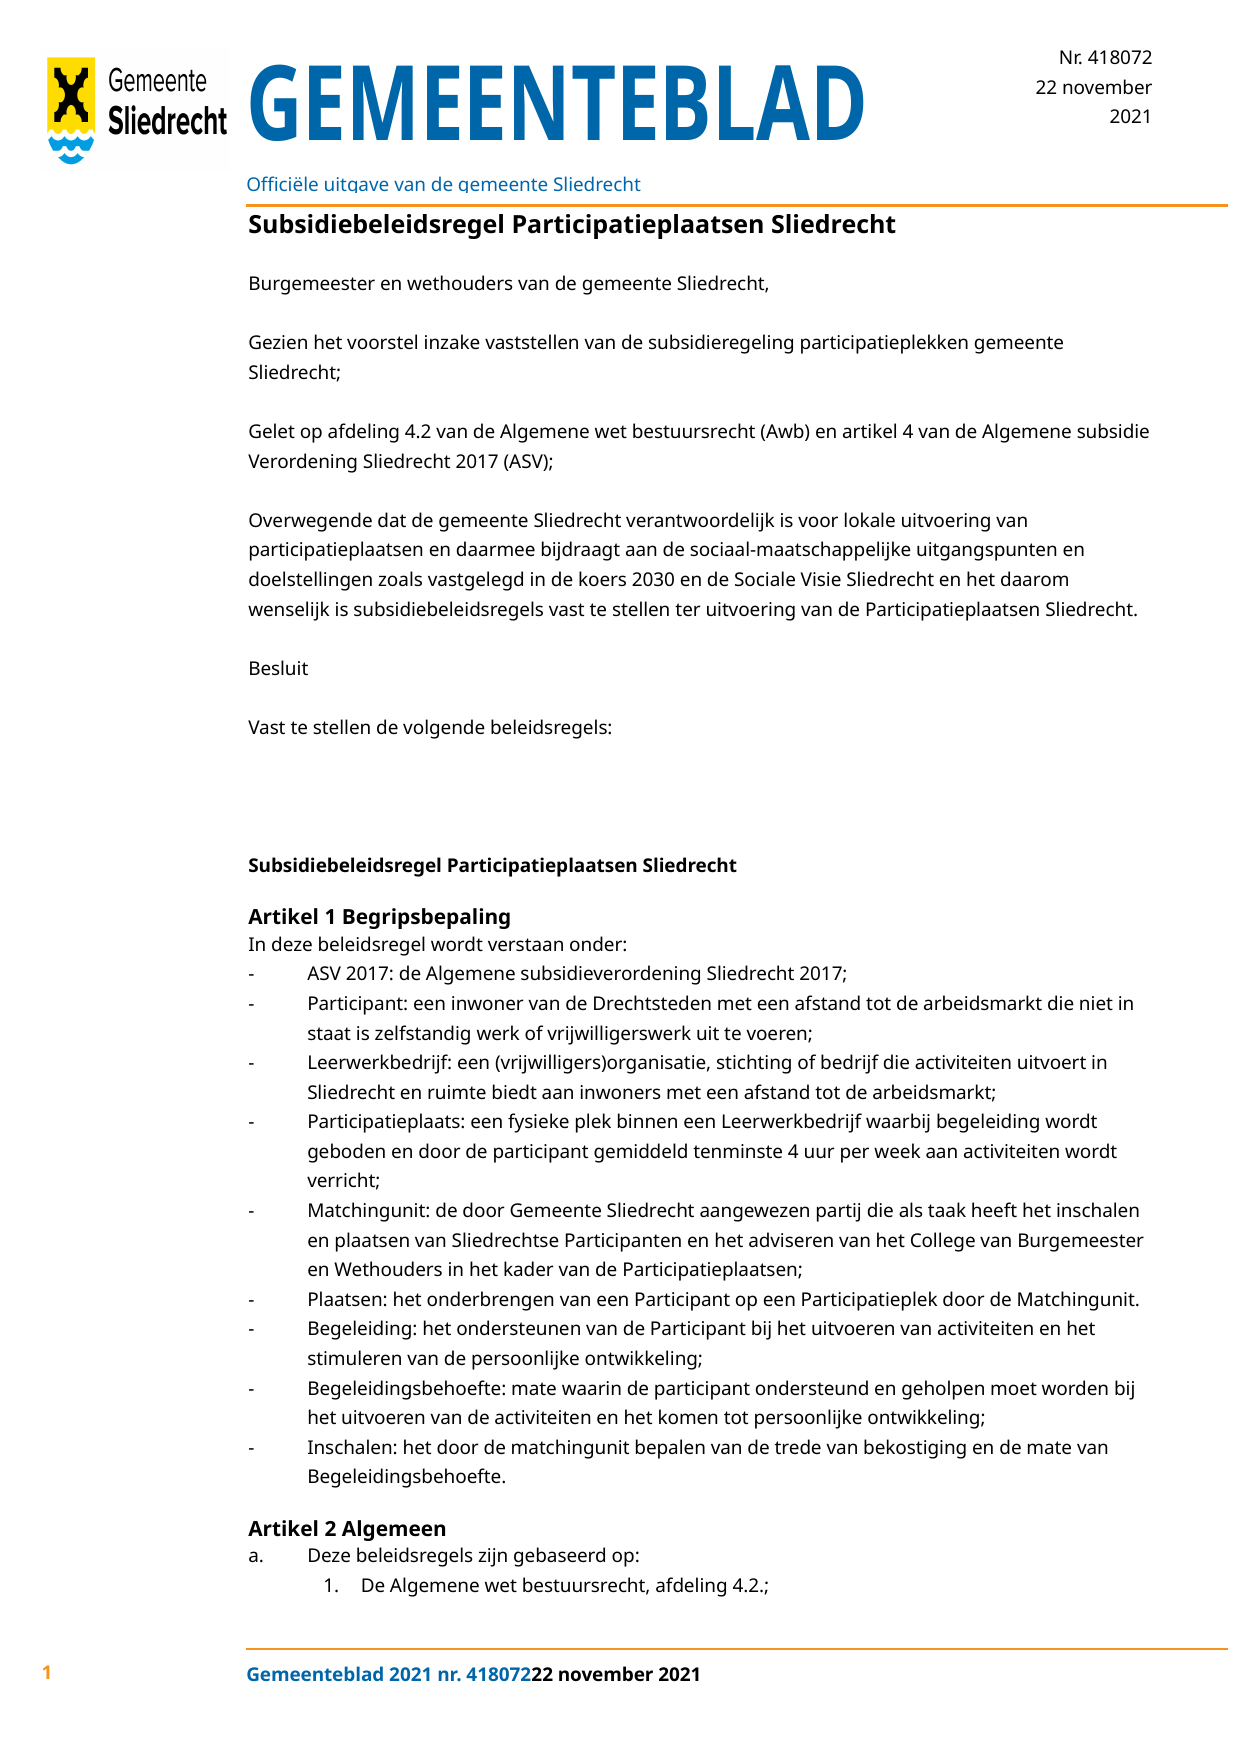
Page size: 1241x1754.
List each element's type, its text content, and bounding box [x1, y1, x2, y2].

text Burgemeester en wethouders van de gemeente Sliedrecht, [248, 270, 1152, 296]
text Overwegende dat de gemeente Sliedrecht verantwoordelijk is voor lokale uitvoering van participatieplaatsen en daarmee bijdraagt aan de sociaal-maatschappelijke uitgangspunten en doelstellingen zoals vastgelegd in de koers 2030 en de Sociale Visie Sliedrecht en het daarom wenselijk is subsidiebeleidsregels vast te stellen ter uitvoering van de Participatieplaatsen Sliedrecht. [248, 507, 1152, 621]
list Begeleidingsbehoefte: mate waarin de participant ondersteund en geholpen moet worden bij het uitvoeren van de activiteiten en het komen tot persoonlijke ontwikkeling; [248, 1375, 1152, 1430]
text Subsidiebeleidsregel Participatieplaatsen Sliedrecht [248, 852, 1152, 878]
list Inschalen: het door de matchingunit bepalen van de trede van bekostiging en de mate van Begeleidingsbehoefte. [248, 1434, 1152, 1489]
list Plaatsen: het onderbrengen van een Participant op een Participatieplek door de Matchingunit. [248, 1286, 1152, 1312]
list ASV 2017: de Algemene subsidieverordening Sliedrecht 2017; [248, 961, 1152, 986]
list Begeleiding: het ondersteunen van de Participant bij het uitvoeren van activiteiten en het stimuleren van de persoonlijke ontwikkeling; [248, 1316, 1152, 1371]
text Besluit [248, 655, 1152, 681]
list Matchingunit: de door Gemeente Sliedrecht aangewezen partij die als taak heeft het inschalen en plaatsen van Sliedrechtse Participanten en het adviseren van het College van Burgemeester en Wethouders in het kader van de Participatieplaatsen; [248, 1197, 1152, 1282]
text Vast te stellen de volgende beleidsregels: [248, 714, 1152, 740]
list Leerwerkbedrijf: een (vrijwilligers)organisatie, stichting of bedrijf die activiteiten uitvoert in Sliedrecht en ruimte biedt aan inwoners met een afstand tot de arbeidsmarkt; [248, 1049, 1152, 1104]
text Subsidiebeleidsregel Participatieplaatsen Sliedrecht [248, 207, 1152, 241]
text Gelet op afdeling 4.2 van de Algemene wet bestuursrecht (Awb) en artikel 4 van de Algemene subsidie Verordening Sliedrecht 2017 (ASV); [248, 418, 1152, 473]
text In deze beleidsregel wordt verstaan onder: [248, 931, 1152, 957]
list Deze beleidsregels zijn gebaseerd op: [248, 1542, 1152, 1568]
picture [41, 47, 231, 172]
text Artikel 1 Begripsbepaling [248, 902, 1152, 931]
list Participatieplaats: een fysieke plek binnen een Leerwerkbedrijf waarbij begeleiding wordt geboden en door de participant gemiddeld tenminste 4 uur per week aan activiteiten wordt verricht; [248, 1108, 1152, 1193]
list De Algemene wet bestuursrecht, afdeling 4.2.; [323, 1572, 1152, 1598]
text Artikel 2 Algemeen [248, 1514, 1152, 1542]
text Gezien het voorstel inzake vaststellen van de subsidieregeling participatieplekken gemeente Sliedrecht; [248, 329, 1152, 385]
list Participant: een inwoner van de Drechtsteden met een afstand tot de arbeidsmarkt die niet in staat is zelfstandig werk of vrijwilligerswerk uit te voeren; [248, 990, 1152, 1045]
